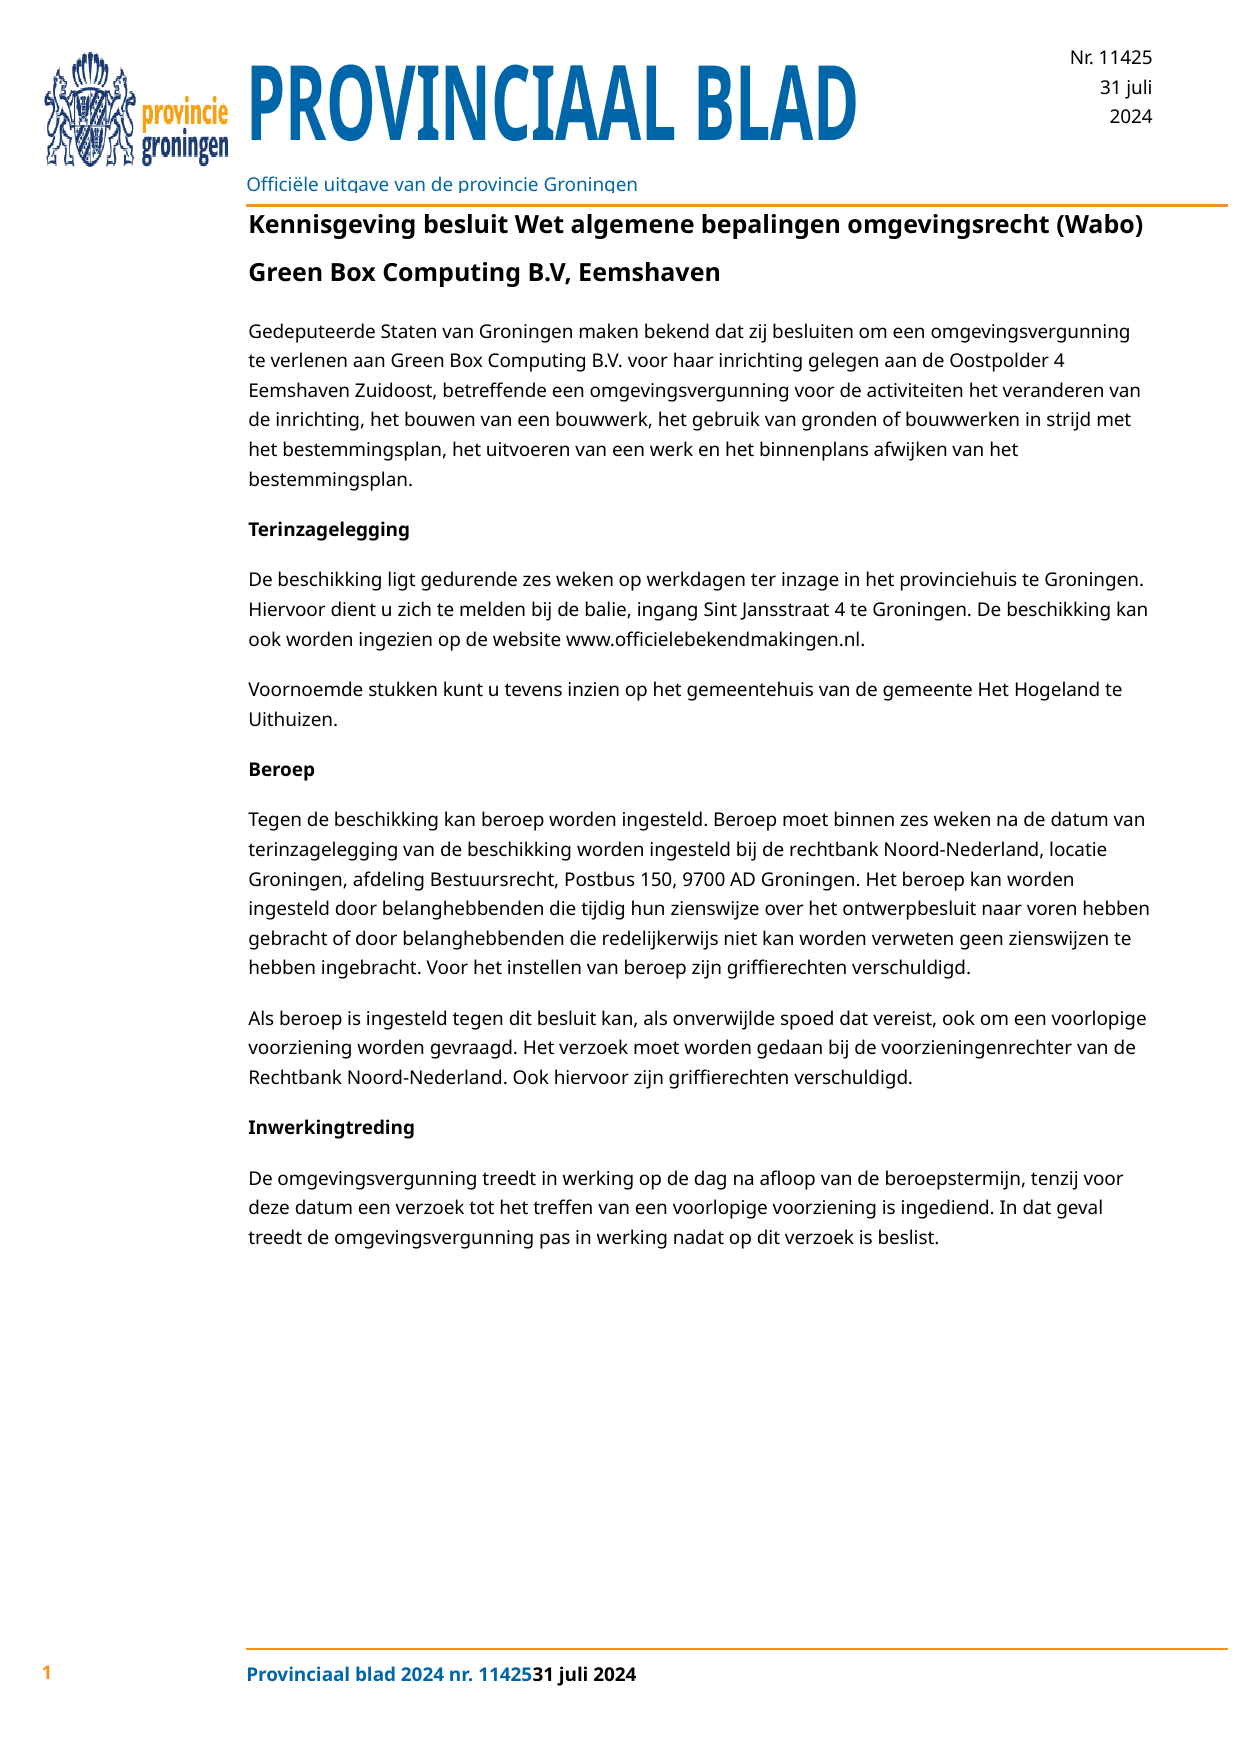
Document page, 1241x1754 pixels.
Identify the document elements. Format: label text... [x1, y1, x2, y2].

text Gedeputeerde Staten van Groningen maken bekend dat zij besluiten om een omgevingsvergunning te verlenen aan Green Box Computing B.V. voor haar inrichting gelegen aan de Oostpolder 4 Eemshaven Zuidoost, betreffende een omgevingsvergunning voor de activiteiten het veranderen van de inrichting, het bouwen van een bouwwerk, het gebruik van gronden of bouwwerken in strijd met het bestemmingsplan, het uitvoeren van een werk en het binnenplans afwijken van het bestemmingsplan. [248, 318, 1152, 492]
text Beroep [248, 756, 1152, 782]
text Als beroep is ingesteld tegen dit besluit kan, als onverwijlde spoed dat vereist, ook om een voorlopige voorziening worden gevraagd. Het verzoek moet worden gedaan bij de voorzieningenrechter van de Rechtbank Noord-Nederland. Ook hiervoor zijn griffierechten verschuldigd. [248, 1005, 1152, 1090]
picture [41, 47, 231, 172]
text Tegen de beschikking kan beroep worden ingesteld. Beroep moet binnen zes weken na de datum van terinzagelegging van de beschikking worden ingesteld bij de rechtbank Noord-Nederland, locatie Groningen, afdeling Bestuursrecht, Postbus 150, 9700 AD Groningen. Het beroep kan worden ingesteld door belanghebbenden die tijdig hun zienswijze over het ontwerpbesluit naar voren hebben gebracht of door belanghebbenden die redelijkerwijs niet kan worden verweten geen zienswijzen te hebben ingebracht. Voor het instellen van beroep zijn griffierechten verschuldigd. [248, 807, 1152, 980]
text Inwerkingtreding [248, 1114, 1152, 1140]
text Terinzagelegging [248, 516, 1152, 542]
text Voornoemde stukken kunt u tevens inzien op het gemeentehuis van de gemeente Het Hogeland te Uithuizen. [248, 676, 1152, 732]
text De beschikking ligt gedurende zes weken op werkdagen ter inzage in het provinciehuis te Groningen. Hiervoor dient u zich te melden bij de balie, ingang Sint Jansstraat 4 te Groningen. De beschikking kan ook worden ingezien op de website www.officielebekendmakingen.nl. [248, 567, 1152, 652]
text De omgevingsvergunning treedt in werking op de dag na afloop van de beroepstermijn, tenzij voor deze datum een verzoek tot het treffen van een voorlopige voorziening is ingediend. In dat geval treedt de omgevings­vergunning pas in werking nadat op dit verzoek is beslist. [248, 1165, 1152, 1250]
text Kennisgeving besluit Wet algemene bepalingen omgevingsrecht (Wabo) Green Box Computing B.V, Eemshaven [248, 207, 1152, 288]
